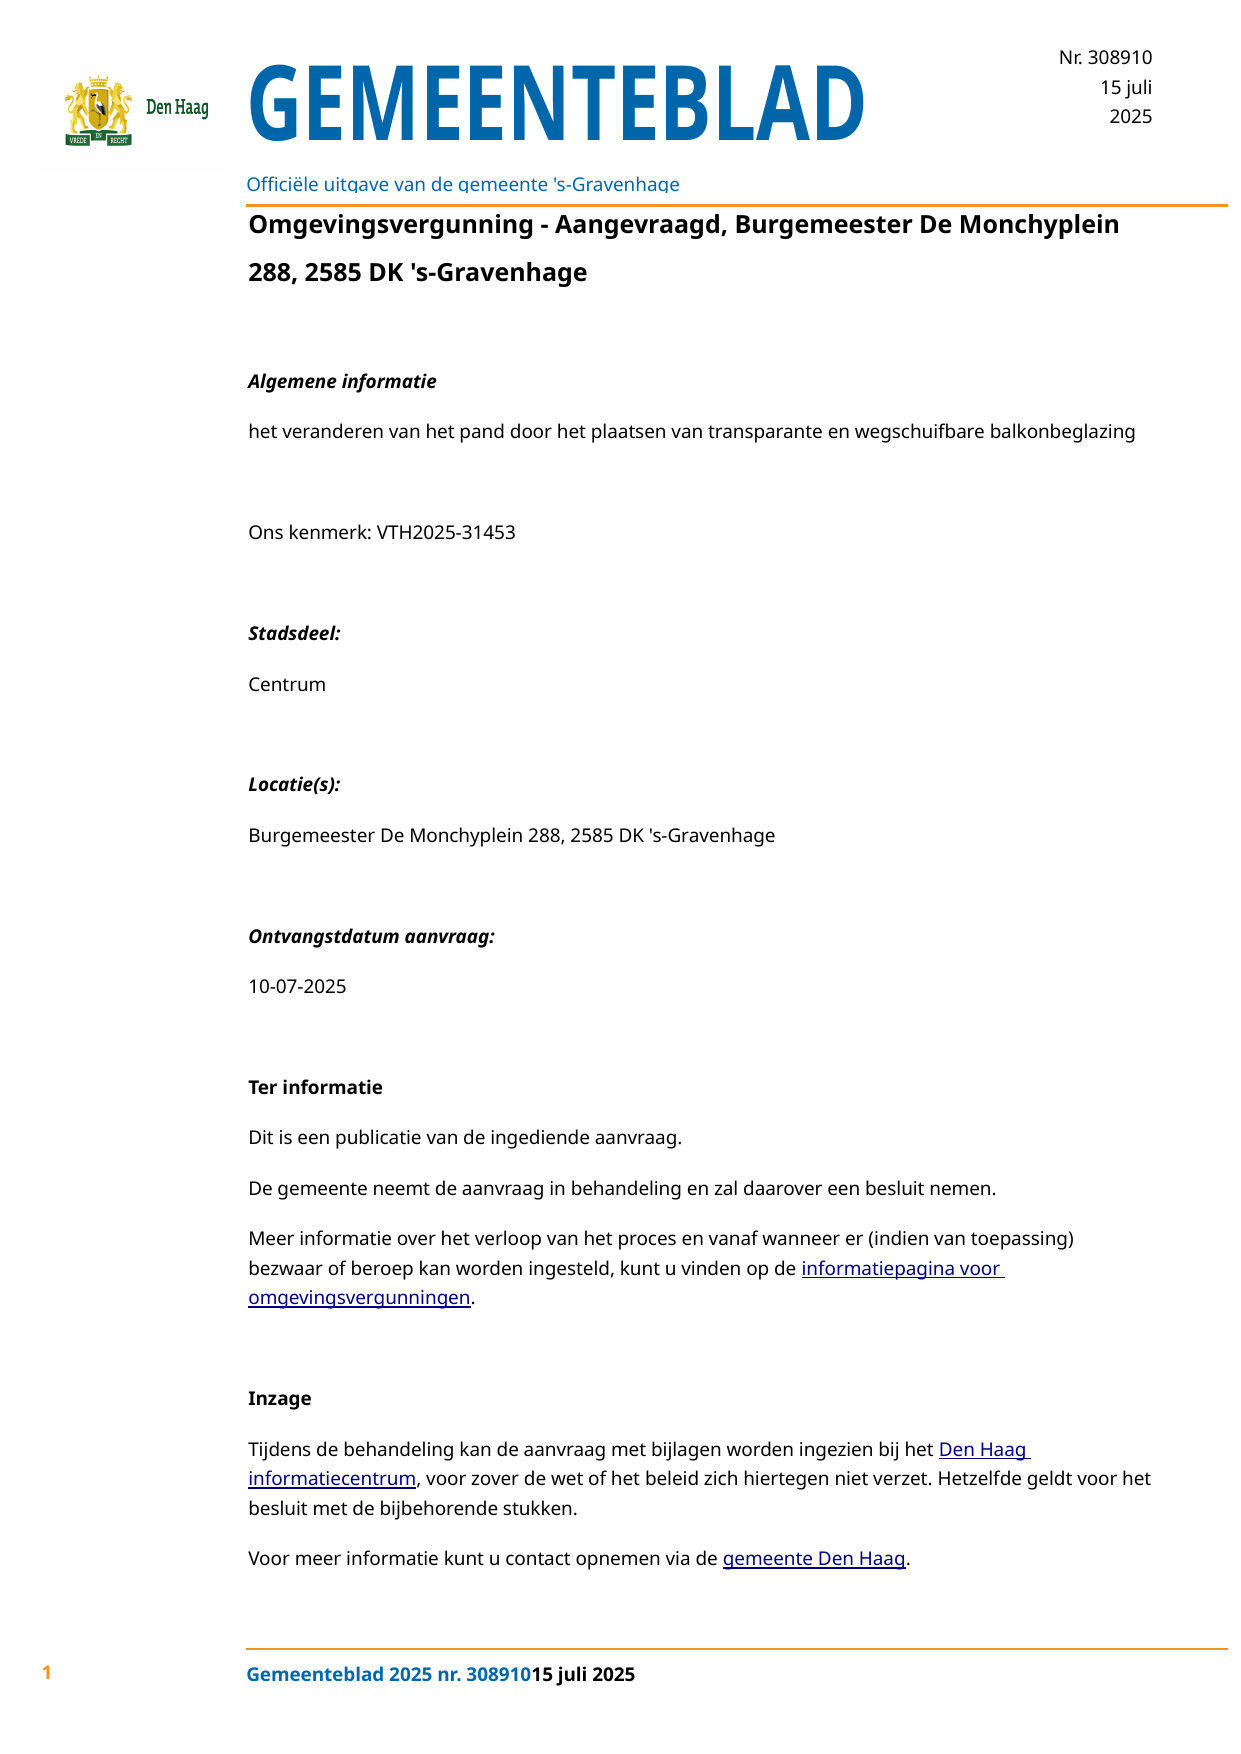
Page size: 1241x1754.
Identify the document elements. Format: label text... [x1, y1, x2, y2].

text Tijdens de behandeling kan de aanvraag met bijlagen worden ingezien bij het Den Haag informatiecentrum, voor zover de wet of het beleid zich hiertegen niet verzet. Hetzelfde geldt voor het besluit met de bijbehorende stukken. [248, 1436, 1152, 1521]
text Algemene informatie [248, 368, 1152, 394]
text Voor meer informatie kunt u contact opnemen via de gemeente Den Haag. [248, 1545, 1152, 1571]
text Locatie(s): [248, 772, 1152, 797]
text Meer informatie over het verloop van het proces en vanaf wanneer er (indien van toepassing) bezwaar of beroep kan worden ingesteld, kunt u vinden op de informatiepagina voor omgevingsvergunningen. [248, 1225, 1152, 1310]
text Inzage [248, 1385, 1152, 1411]
text 10-07-2025 [248, 973, 1152, 999]
text Ontvangstdatum aanvraag: [248, 923, 1152, 949]
text Ter informatie [248, 1074, 1152, 1100]
text het veranderen van het pand door het plaatsen van transparante en wegschuifbare balkonbeglazing [248, 419, 1152, 444]
text Dit is een publicatie van de ingediende aanvraag. [248, 1124, 1152, 1150]
text Burgemeester De Monchyplein 288, 2585 DK 's-Gravenhage [248, 822, 1152, 848]
text De gemeente neemt de aanvraag in behandeling en zal daarover een besluit nemen. [248, 1175, 1152, 1201]
text Centrum [248, 671, 1152, 697]
text Stadsdeel: [248, 620, 1152, 646]
text Omgevingsvergunning - Aangevraagd, Burgemeester De Monchyplein 288, 2585 DK 's-Gravenhage [248, 207, 1152, 288]
picture [41, 47, 231, 172]
text Ons kenmerk: VTH2025-31453 [248, 519, 1152, 545]
